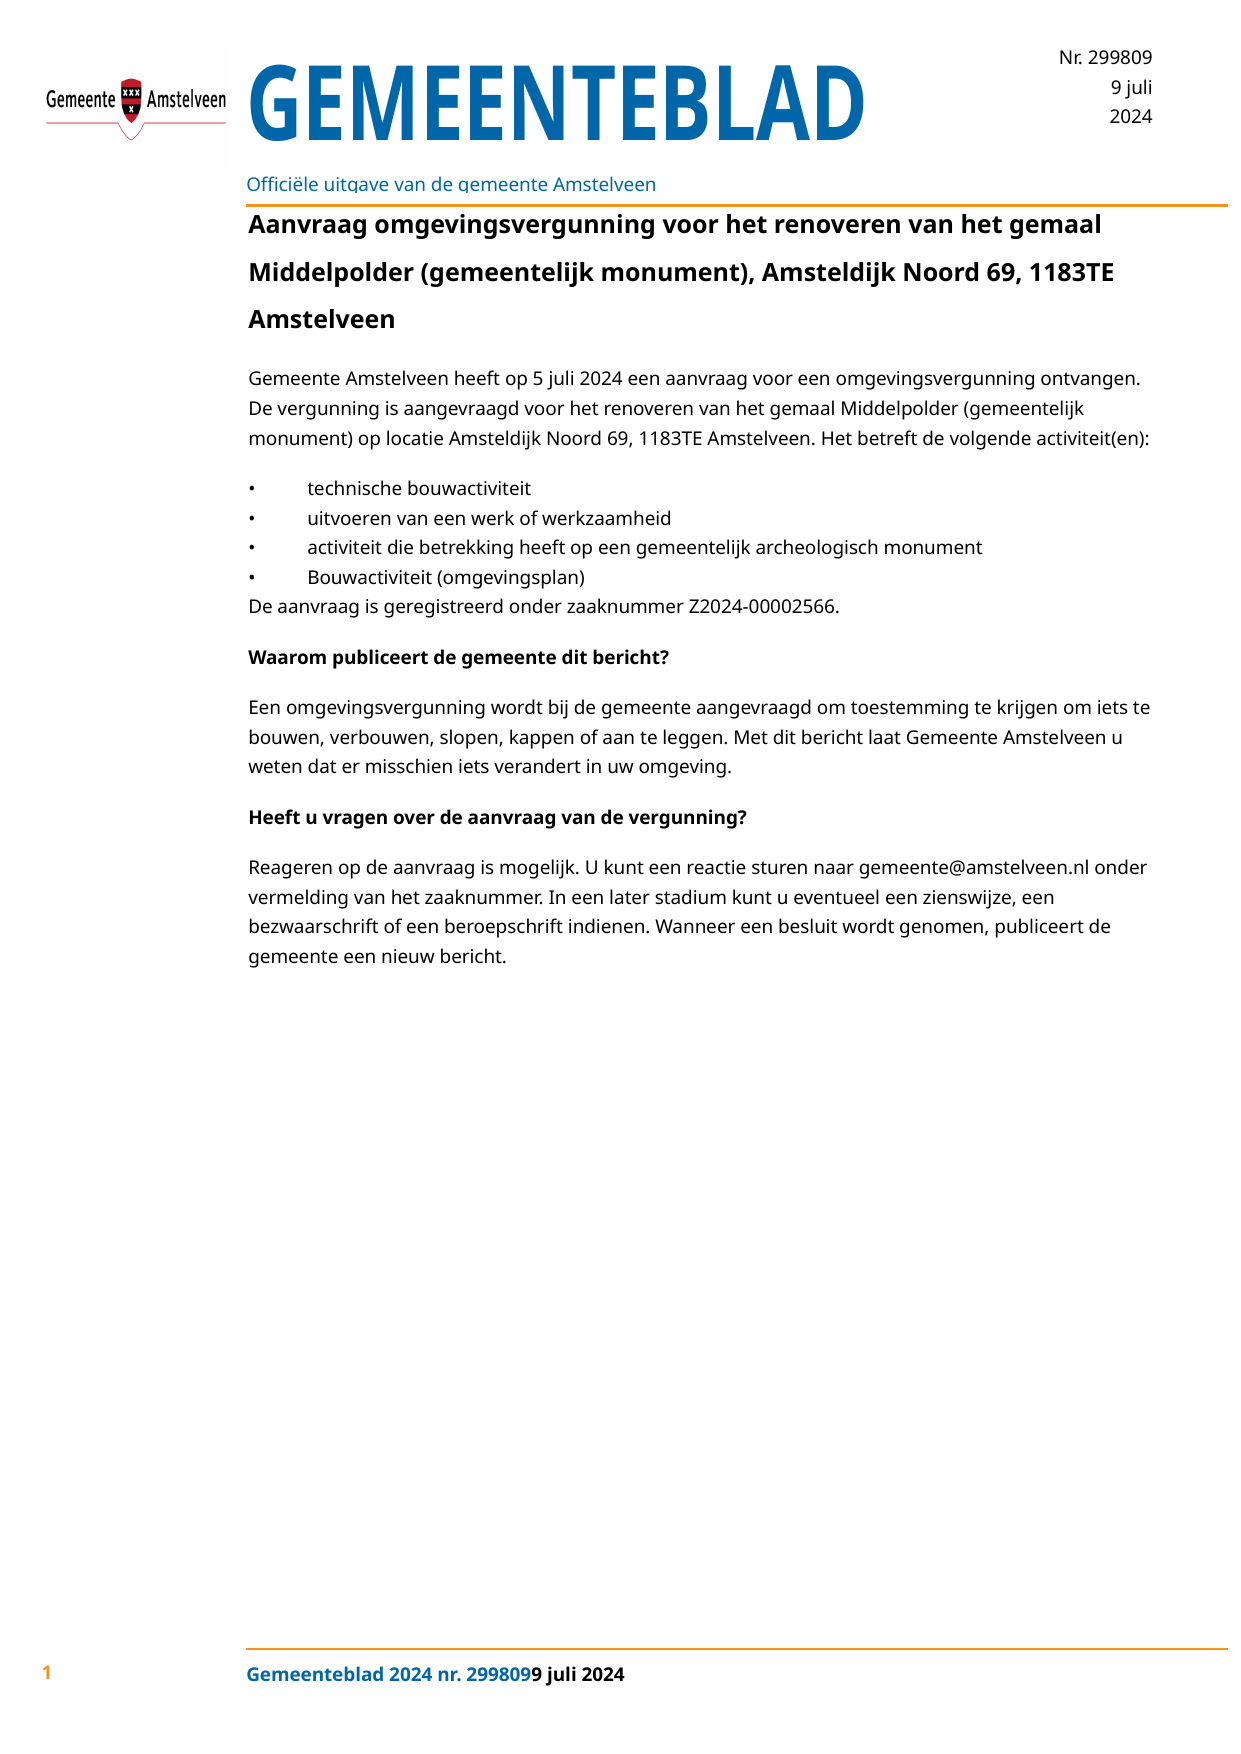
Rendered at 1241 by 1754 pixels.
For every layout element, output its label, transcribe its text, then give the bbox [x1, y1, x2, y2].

text Waarom publiceert de gemeente dit bericht? [248, 644, 1152, 669]
text Reageren op de aanvraag is mogelijk. U kunt een reactie sturen naar gemeente@amstelveen.nl onder vermelding van het zaaknummer. In een later stadium kunt u eventueel een zienswijze, een bezwaarschrift of een beroepschrift indienen. Wanneer een besluit wordt genomen, publiceert de gemeente een nieuw bericht. [248, 854, 1152, 969]
text De aanvraag is geregistreerd onder zaaknummer Z2024-00002566. [248, 593, 1152, 619]
list technische bouwactiviteit [248, 475, 1152, 501]
text Aanvraag omgevingsvergunning voor het renoveren van het gemaal Middelpolder (gemeentelijk monument), Amsteldijk Noord 69, 1183TE Amstelveen [248, 207, 1152, 336]
text Heeft u vragen over de aanvraag van de vergunning? [248, 804, 1152, 829]
picture [41, 47, 231, 172]
list Bouwactiviteit (omgevingsplan) [248, 564, 1152, 589]
text Gemeente Amstelveen heeft op 5 juli 2024 een aanvraag voor een omgevingsvergunning ontvangen. De vergunning is aangevraagd voor het renoveren van het gemaal Middelpolder (gemeentelijk monument) op locatie Amsteldijk Noord 69, 1183TE Amstelveen. Het betreft de volgende activiteit(en): [248, 366, 1152, 450]
list activiteit die betrekking heeft op een gemeentelijk archeologisch monument [248, 534, 1152, 560]
list uitvoeren van een werk of werkzaamheid [248, 505, 1152, 530]
text Een omgevingsvergunning wordt bij de gemeente aangevraagd om toestemming te krijgen om iets te bouwen, verbouwen, slopen, kappen of aan te leggen. Met dit bericht laat Gemeente Amstelveen u weten dat er misschien iets verandert in uw omgeving. [248, 694, 1152, 779]
